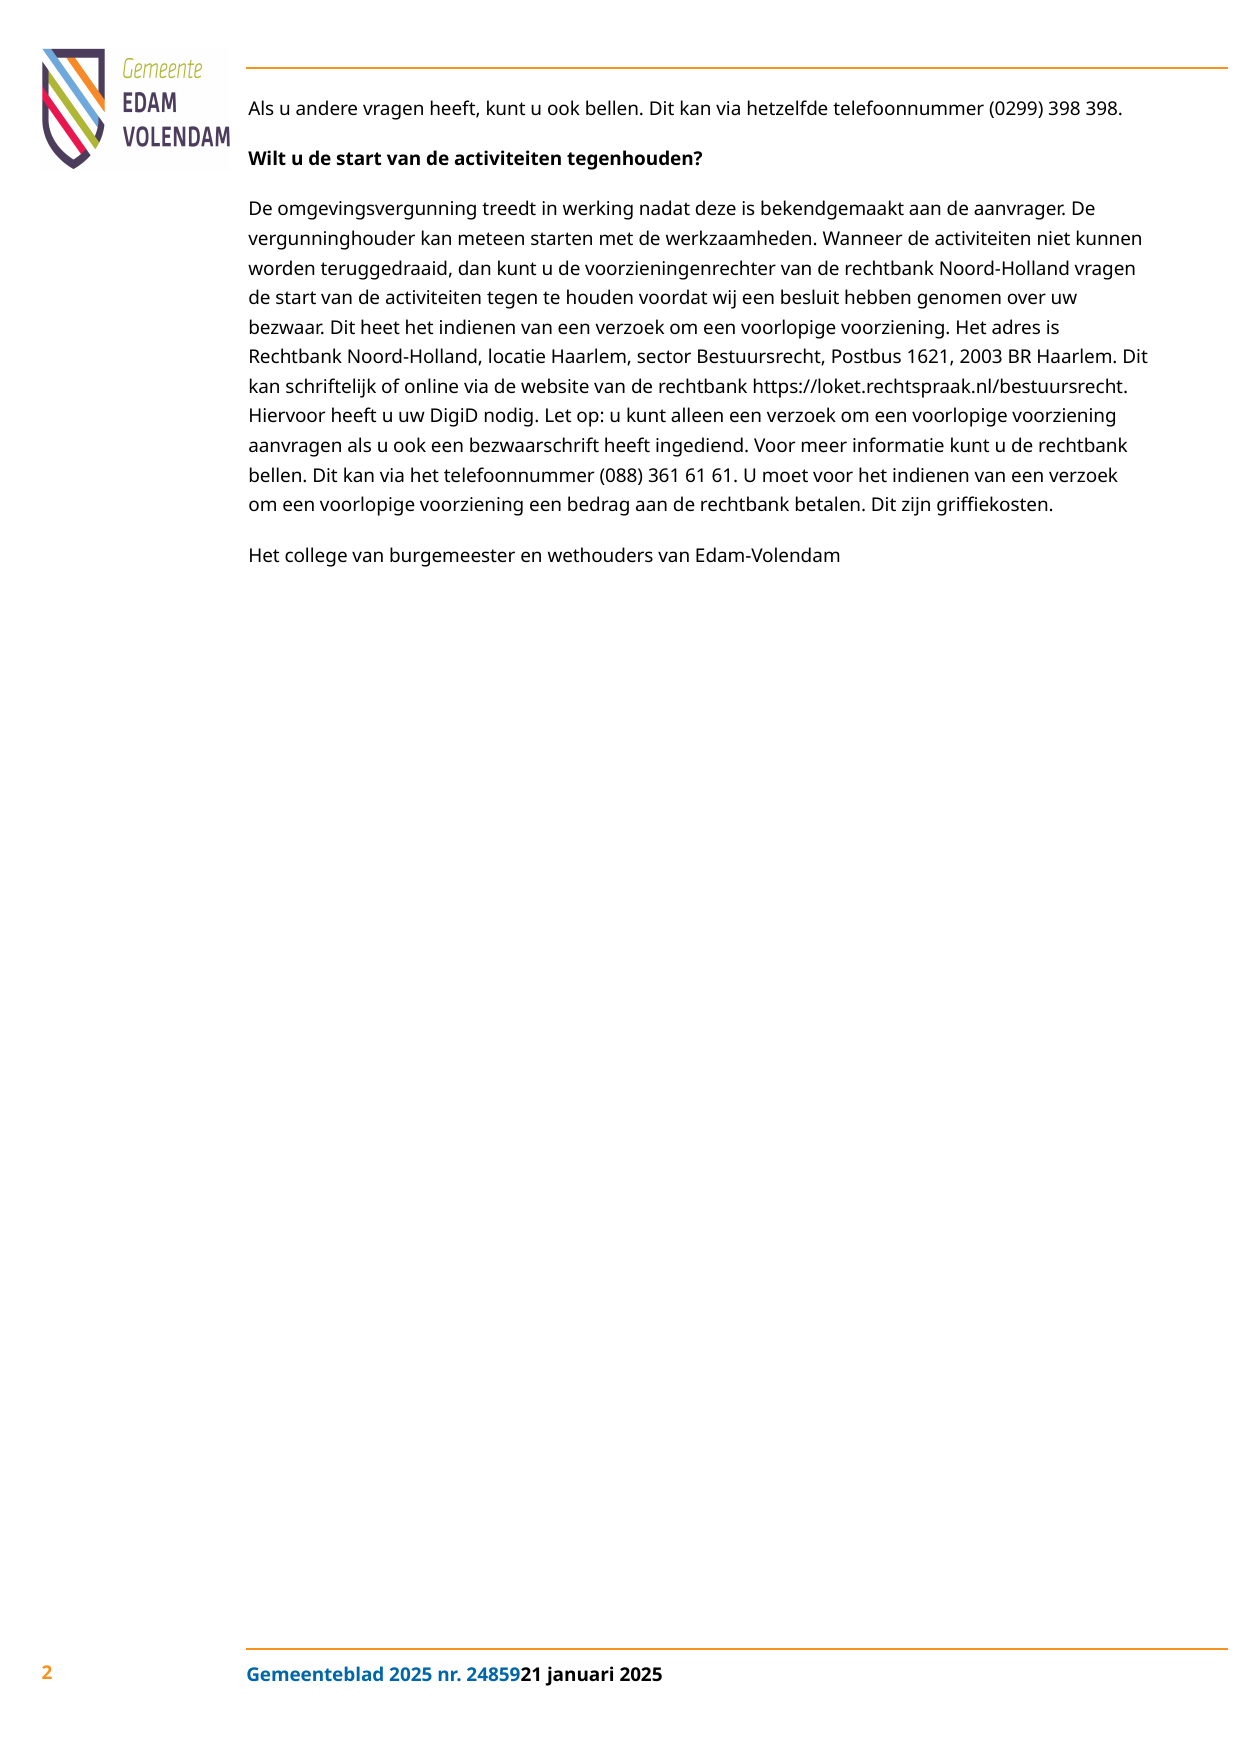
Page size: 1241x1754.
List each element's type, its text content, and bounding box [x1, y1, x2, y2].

text Als u andere vragen heeft, kunt u ook bellen. Dit kan via hetzelfde telefoonnummer (0299) 398 398. [248, 95, 1152, 121]
picture [41, 47, 231, 172]
text Wilt u de start van de activiteiten tegenhouden? [248, 145, 1152, 171]
text Het college van burgemeester en wethouders van Edam-Volendam [248, 542, 1152, 568]
text De omgevingsvergunning treedt in werking nadat deze is bekendgemaakt aan de aanvrager. De vergunninghouder kan meteen starten met de werkzaamheden. Wanneer de activiteiten niet kunnen worden teruggedraaid, dan kunt u de voorzieningenrechter van de rechtbank Noord-Holland vragen de start van de activiteiten tegen te houden voordat wij een besluit hebben genomen over uw bezwaar. Dit heet het indienen van een verzoek om een voorlopige voorziening. Het adres is Rechtbank Noord-Holland, locatie Haarlem, sector Bestuursrecht, Postbus 1621, 2003 BR Haarlem. Dit kan schriftelijk of online via de website van de rechtbank https://loket.rechtspraak.nl/bestuursrecht. Hiervoor heeft u uw DigiD nodig. Let op: u kunt alleen een verzoek om een voorlopige voorziening aanvragen als u ook een bezwaarschrift heeft ingediend. Voor meer informatie kunt u de rechtbank bellen. Dit kan via het telefoonnummer (088) 361 61 61. U moet voor het indienen van een verzoek om een voorlopige voorziening een bedrag aan de rechtbank betalen. Dit zijn griffiekosten. [248, 196, 1152, 517]
